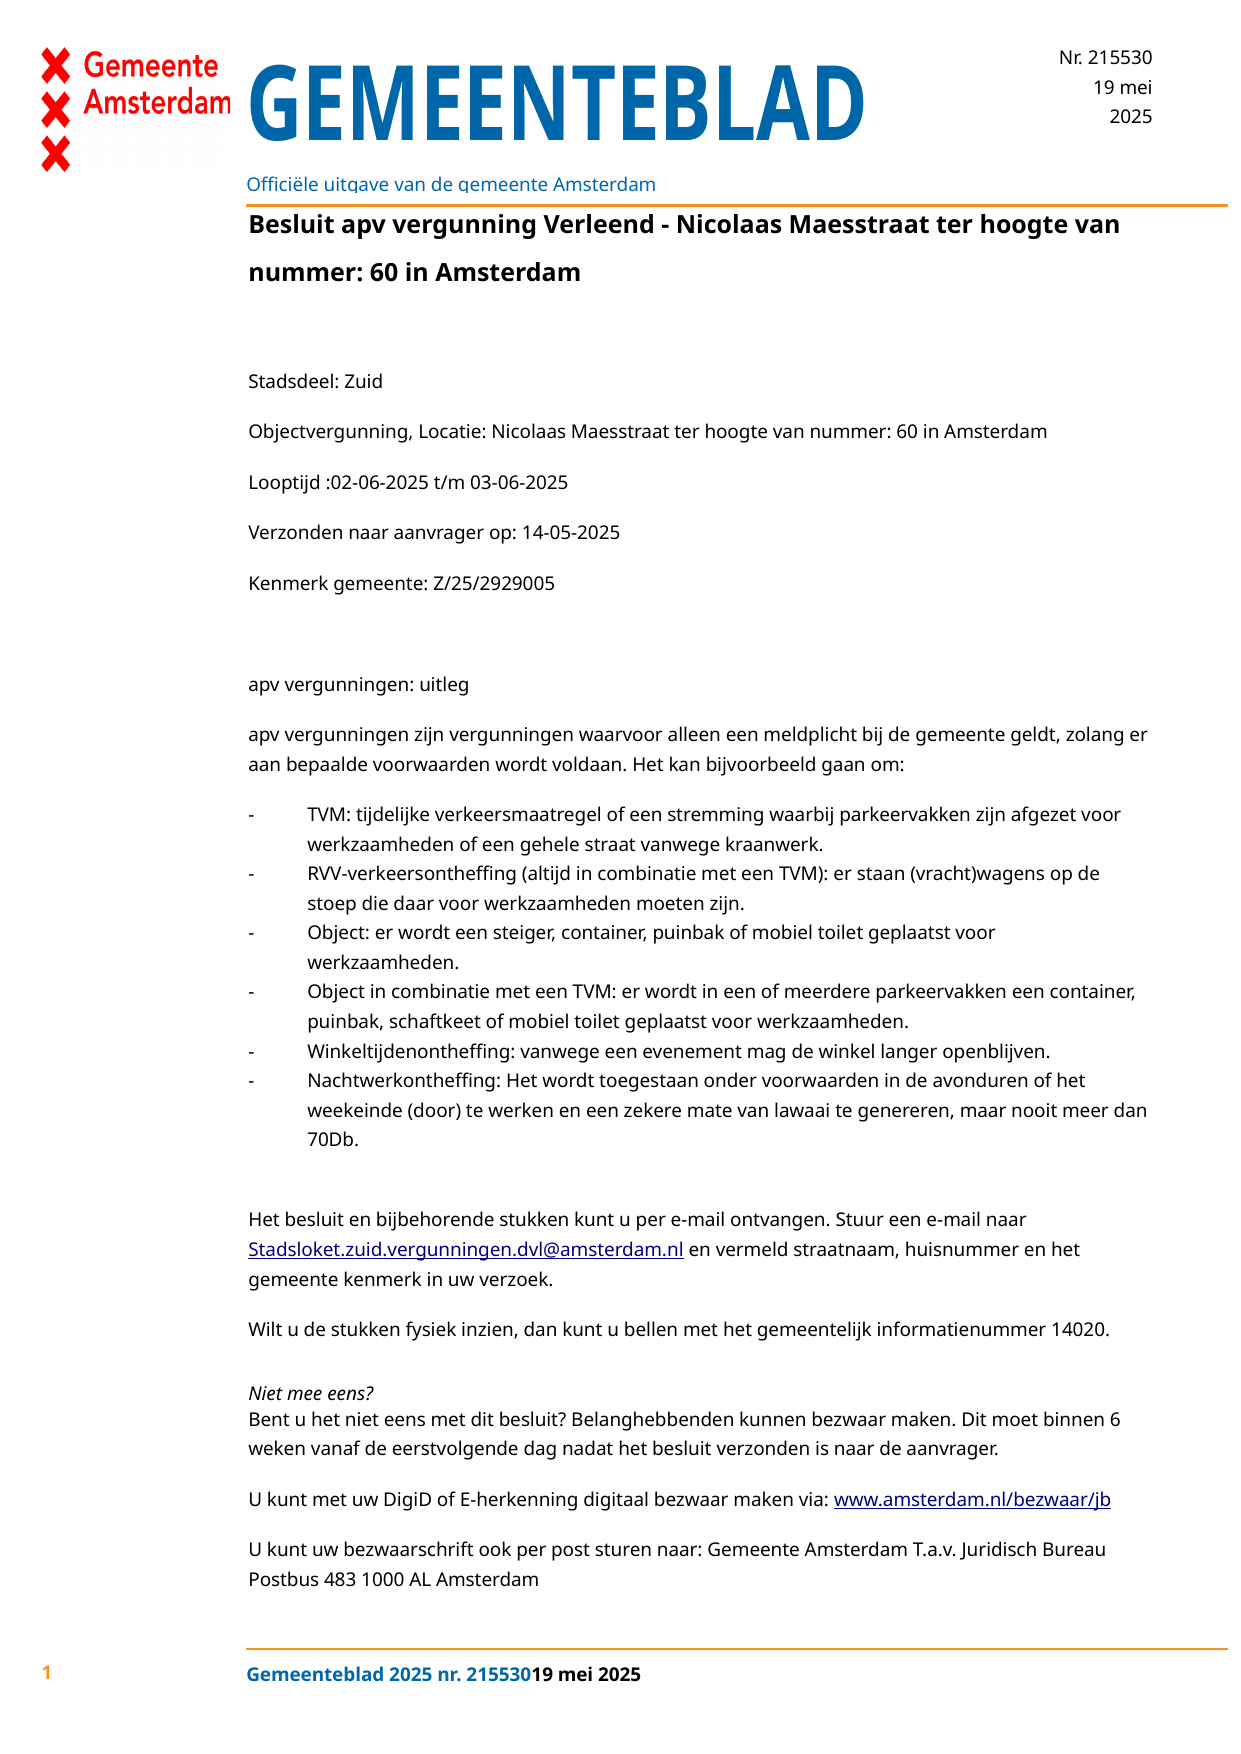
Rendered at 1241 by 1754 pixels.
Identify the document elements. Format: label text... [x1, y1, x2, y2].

text Niet mee eens? [248, 1380, 1152, 1406]
text Verzonden naar aanvrager op: 14-05-2025 [248, 519, 1152, 545]
text U kunt uw bezwaarschrift ook per post sturen naar: Gemeente Amsterdam T.a.v. Juridisch Bureau Postbus 483 1000 AL Amsterdam [248, 1536, 1152, 1592]
list Object in combinatie met een TVM: er wordt in een of meerdere parkeervakken een container, puinbak, schaftkeet of mobiel toilet geplaatst voor werkzaamheden. [248, 979, 1152, 1034]
text apv vergunningen zijn vergunningen waarvoor alleen een meldplicht bij de gemeente geldt, zolang er aan bepaalde voorwaarden wordt voldaan. Het kan bijvoorbeeld gaan om: [248, 721, 1152, 777]
list Winkeltijdenontheffing: vanwege een evenement mag de winkel langer openblijven. [248, 1038, 1152, 1064]
text Looptijd :02-06-2025 t/m 03-06-2025 [248, 469, 1152, 495]
text U kunt met uw DigiD of E-herkenning digitaal bezwaar maken via: www.amsterdam.nl/bezwaar/jb [248, 1486, 1152, 1512]
list RVV-verkeersontheffing (altijd in combinatie met een TVM): er staan (vracht)wagens op de stoep die daar voor werkzaamheden moeten zijn. [248, 860, 1152, 916]
text Bent u het niet eens met dit besluit? Belanghebbenden kunnen bezwaar maken. Dit moet binnen 6 weken vanaf de eerstvolgende dag nadat het besluit verzonden is naar de aanvrager. [248, 1406, 1152, 1461]
picture [41, 47, 231, 172]
text Objectvergunning, Locatie: Nicolaas Maesstraat ter hoogte van nummer: 60 in Amsterdam [248, 419, 1152, 444]
text Stadsdeel: Zuid [248, 368, 1152, 394]
text Wilt u de stukken fysiek inzien, dan kunt u bellen met het gemeentelijk informatienummer 14020. [248, 1316, 1152, 1342]
list Object: er wordt een steiger, container, puinbak of mobiel toilet geplaatst voor werkzaamheden. [248, 919, 1152, 975]
text apv vergunningen: uitleg [248, 671, 1152, 697]
list Nachtwerkontheffing: Het wordt toegestaan onder voorwaarden in de avonduren of het weekeinde (door) te werken en een zekere mate van lawaai te genereren, maar nooit meer dan 70Db. [248, 1067, 1152, 1152]
text Kenmerk gemeente: Z/25/2929005 [248, 570, 1152, 596]
text Besluit apv vergunning Verleend - Nicolaas Maesstraat ter hoogte van nummer: 60 in Amsterdam [248, 207, 1152, 288]
list TVM: tijdelijke verkeersmaatregel of een stremming waarbij parkeervakken zijn afgezet voor werkzaamheden of een gehele straat vanwege kraanwerk. [248, 801, 1152, 857]
text Het besluit en bijbehorende stukken kunt u per e-mail ontvangen. Stuur een e-mail naar Stadsloket.zuid.vergunningen.dvl@amsterdam.nl en vermeld straatnaam, huisnummer en het gemeente kenmerk in uw verzoek. [248, 1207, 1152, 1292]
